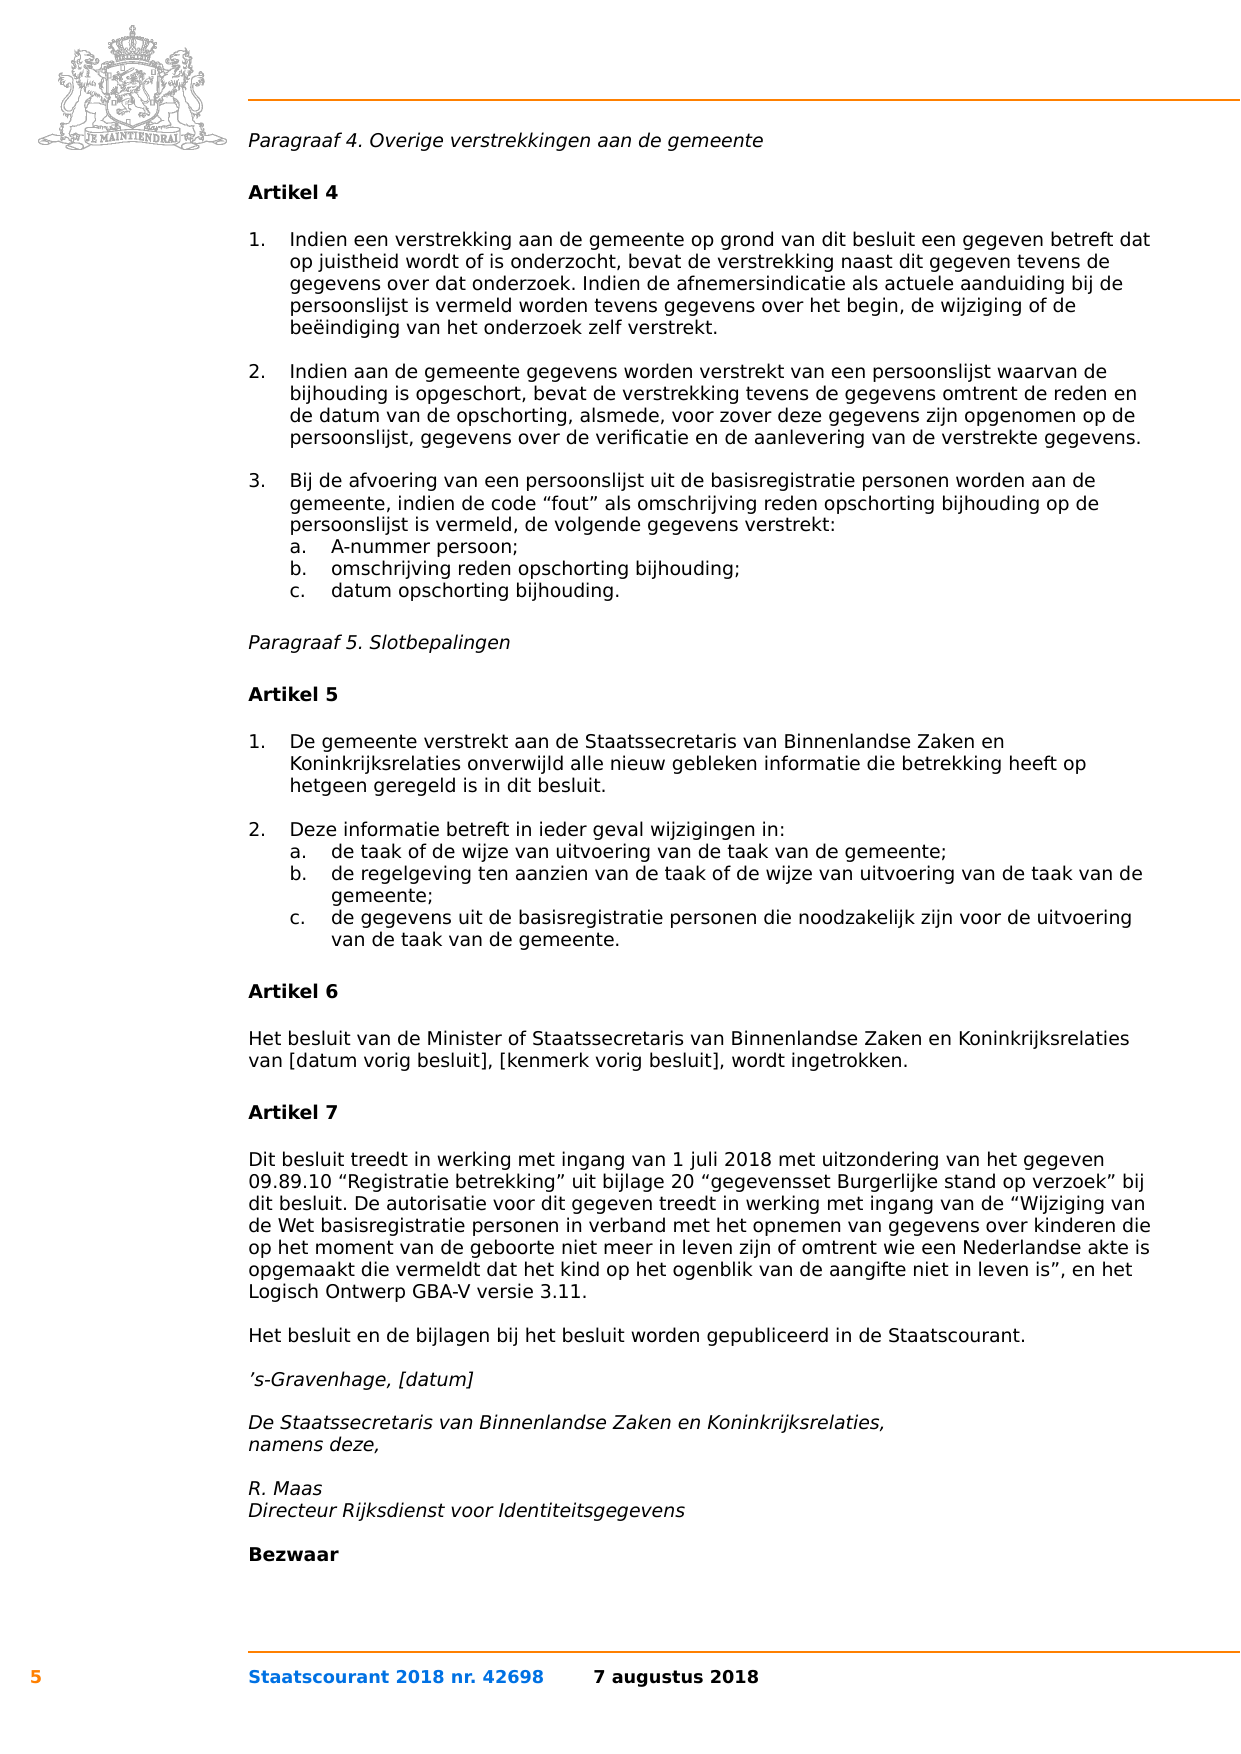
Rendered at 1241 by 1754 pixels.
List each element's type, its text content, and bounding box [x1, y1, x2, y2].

text a. A-nummer persoon; [289, 536, 1163, 558]
text Het besluit van de Minister of Staatssecretaris van Binnenlandse Zaken en Koninkrijksrelaties van [datum vorig besluit], [kenmerk vorig besluit], wordt ingetrokken. [248, 1028, 1163, 1072]
text Bezwaar [248, 1544, 1163, 1566]
text 3. Bij de afvoering van een persoonslijst uit de basisregistratie personen worden aan de gemeente, indien de code “fout” als omschrijving reden opschorting bijhouding op de persoonslijst is vermeld, de volgende gegevens verstrekt: [248, 470, 1163, 536]
text 2. Deze informatie betreft in ieder geval wijzigingen in: [248, 819, 1163, 841]
text 2. Indien aan de gemeente gegevens worden verstrekt van een persoonslijst waarvan de bijhouding is opgeschort, bevat de verstrekking tevens de gegevens omtrent de reden en de datum van de opschorting, alsmede, voor zover deze gegevens zijn opgenomen op de persoonslijst, gegevens over de verificatie en de aanlevering van de verstrekte gegevens. [248, 361, 1163, 448]
subtitle Artikel 4 [248, 182, 1163, 204]
subtitle Paragraaf 5. Slotbepalingen [248, 632, 1163, 654]
subtitle Paragraaf 4. Overige verstrekkingen aan de gemeente [248, 130, 1163, 152]
text De Staatssecretaris van Binnenlandse Zaken en Koninkrijksrelaties, namens deze, R. Maas Directeur Rijksdienst voor Identiteitsgegevens [248, 1412, 1163, 1522]
text 1. De gemeente verstrekt aan de Staatssecretaris van Binnenlandse Zaken en Koninkrijksrelaties onverwijld alle nieuw gebleken informatie die betrekking heeft op hetgeen geregeld is in dit besluit. [248, 731, 1163, 797]
text c. de gegevens uit de basisregistratie personen die noodzakelijk zijn voor de uitvoering van de taak van de gemeente. [289, 907, 1163, 951]
text 1. Indien een verstrekking aan de gemeente op grond van dit besluit een gegeven betreft dat op juistheid wordt of is onderzocht, bevat de verstrekking naast dit gegeven tevens de gegevens over dat onderzoek. Indien de afnemersindicatie als actuele aanduiding bij de persoonslijst is vermeld worden tevens gegevens over het begin, de wijziging of de beëindiging van het onderzoek zelf verstrekt. [248, 229, 1163, 339]
text c. datum opschorting bijhouding. [289, 580, 1163, 602]
text Het besluit en de bijlagen bij het besluit worden gepubliceerd in de Staatscourant. [248, 1324, 1163, 1347]
text ’s-Gravenhage, [datum] [248, 1368, 1163, 1390]
subtitle Artikel 7 [248, 1102, 1163, 1124]
text b. de regelgeving ten aanzien van de taak of de wijze van uitvoering van de taak van de gemeente; [289, 863, 1163, 907]
subtitle Artikel 5 [248, 684, 1163, 706]
text Dit besluit treedt in werking met ingang van 1 juli 2018 met uitzondering van het gegeven 09.89.10 “Registratie betrekking” uit bijlage 20 “gegevensset Burgerlijke stand op verzoek” bij dit besluit. De autorisatie voor dit gegeven treedt in werking met ingang van de “Wijziging van de Wet basisregistratie personen in verband met het opnemen van gegevens over kinderen die op het moment van de geboorte niet meer in leven zijn of omtrent wie een Nederlandse akte is opgemaakt die vermeldt dat het kind op het ogenblik van de aangifte niet in leven is”, en het Logisch Ontwerp GBA-V versie 3.11. [248, 1149, 1163, 1303]
subtitle Artikel 6 [248, 981, 1163, 1003]
text a. de taak of de wijze van uitvoering van de taak van de gemeente; [289, 841, 1163, 863]
picture [38, 25, 227, 150]
text b. omschrijving reden opschorting bijhouding; [289, 558, 1163, 580]
